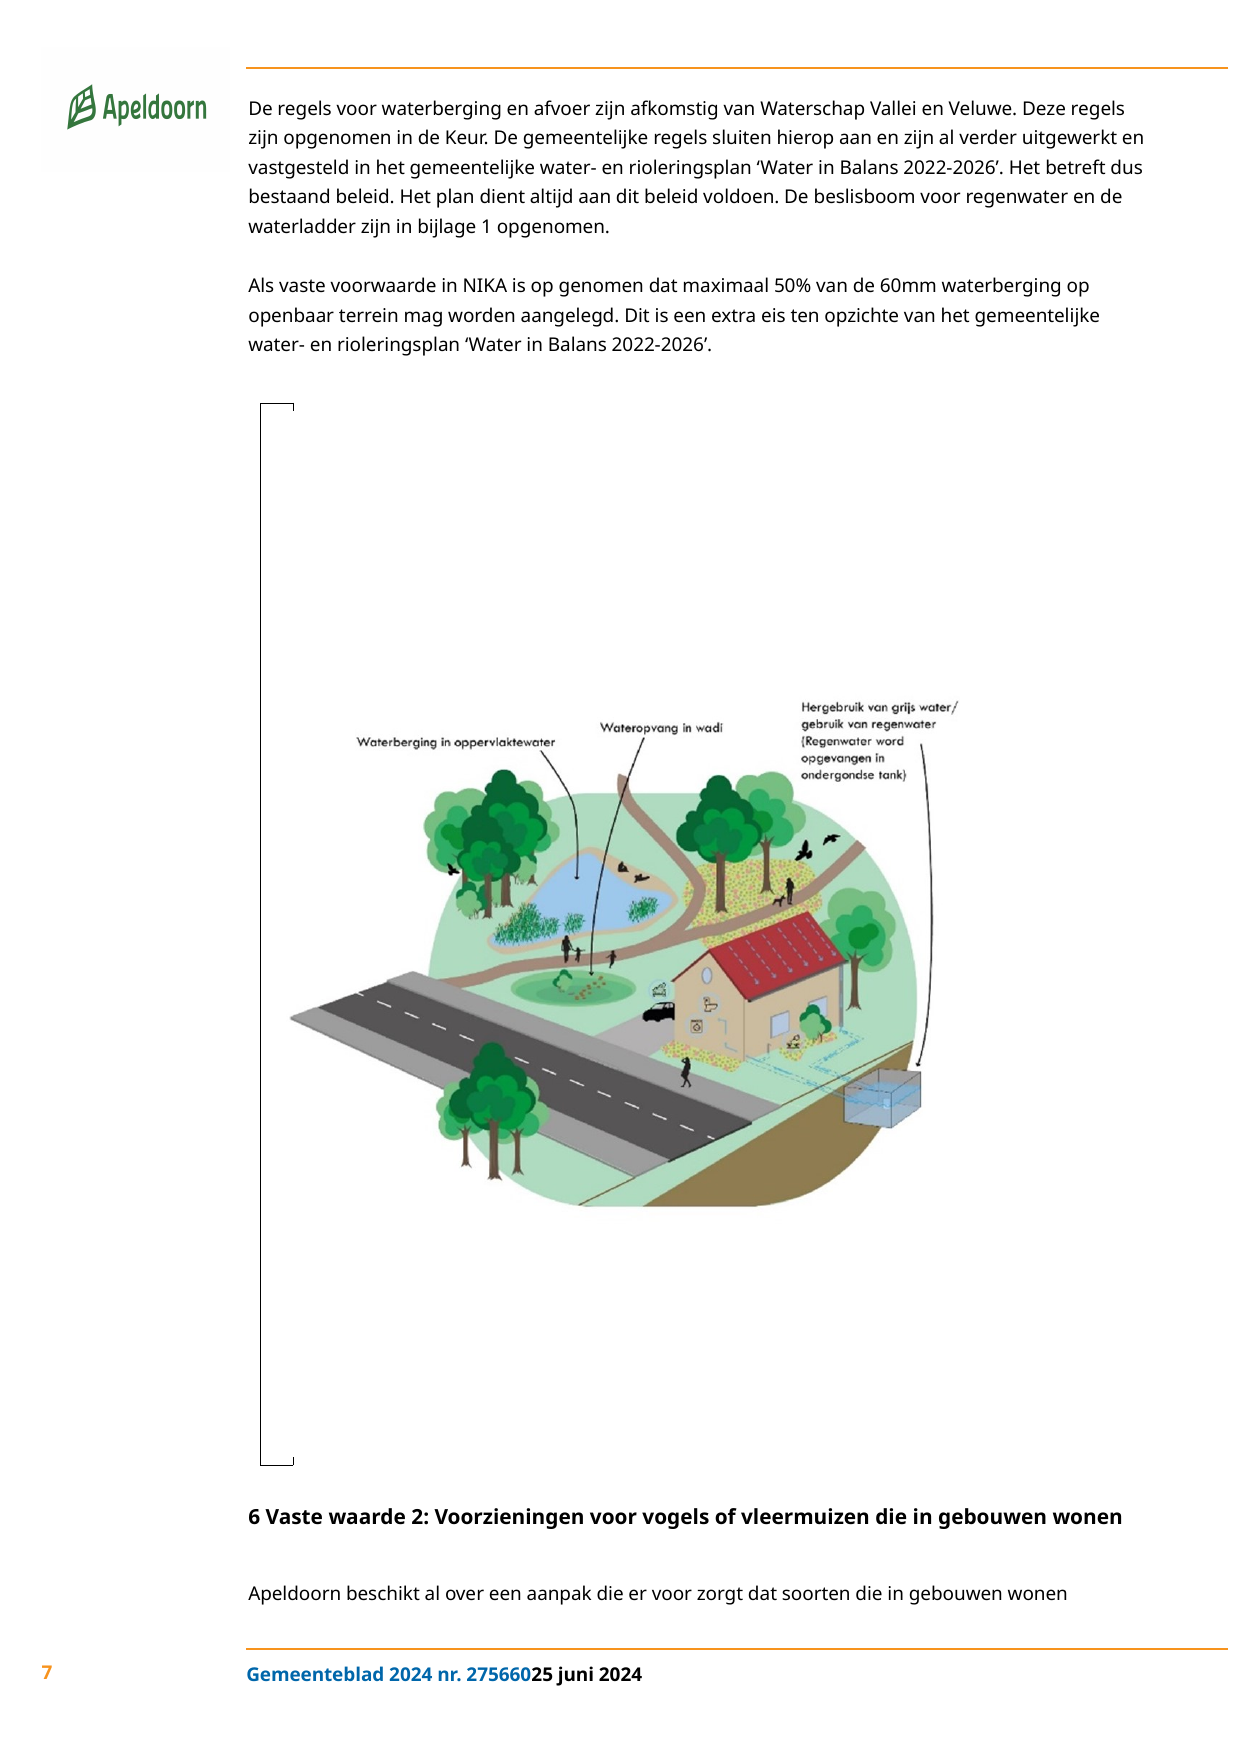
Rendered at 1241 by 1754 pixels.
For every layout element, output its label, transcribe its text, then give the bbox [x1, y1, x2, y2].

text De regels voor waterberging en afvoer zijn afkomstig van Waterschap Vallei en Veluwe. Deze regels zijn opgenomen in de Keur. De gemeentelijke regels sluiten hierop aan en zijn al verder uitgewerkt en vastgesteld in het gemeentelijke water- en rioleringsplan ‘Water in Balans 2022-2026’. Het betreft dus bestaand beleid. Het plan dient altijd aan dit beleid voldoen. De beslisboom voor regenwater en de waterladder zijn in bijlage 1 opgenomen. [248, 95, 1152, 239]
picture [268, 411, 1008, 1457]
text Apeldoorn beschikt al over een aanpak die er voor zorgt dat soorten die in gebouwen wonen [248, 1580, 1152, 1606]
picture [41, 47, 231, 172]
text 6 Vaste waarde 2: Voorzieningen voor vogels of vleermuizen die in gebouwen wonen [248, 1502, 1152, 1531]
text Als vaste voorwaarde in NIKA is op genomen dat maximaal 50% van de 60mm waterberging op openbaar terrein mag worden aangelegd. Dit is een extra eis ten opzichte van het gemeentelijke water- en rioleringsplan ‘Water in Balans 2022-2026’. [248, 272, 1152, 357]
